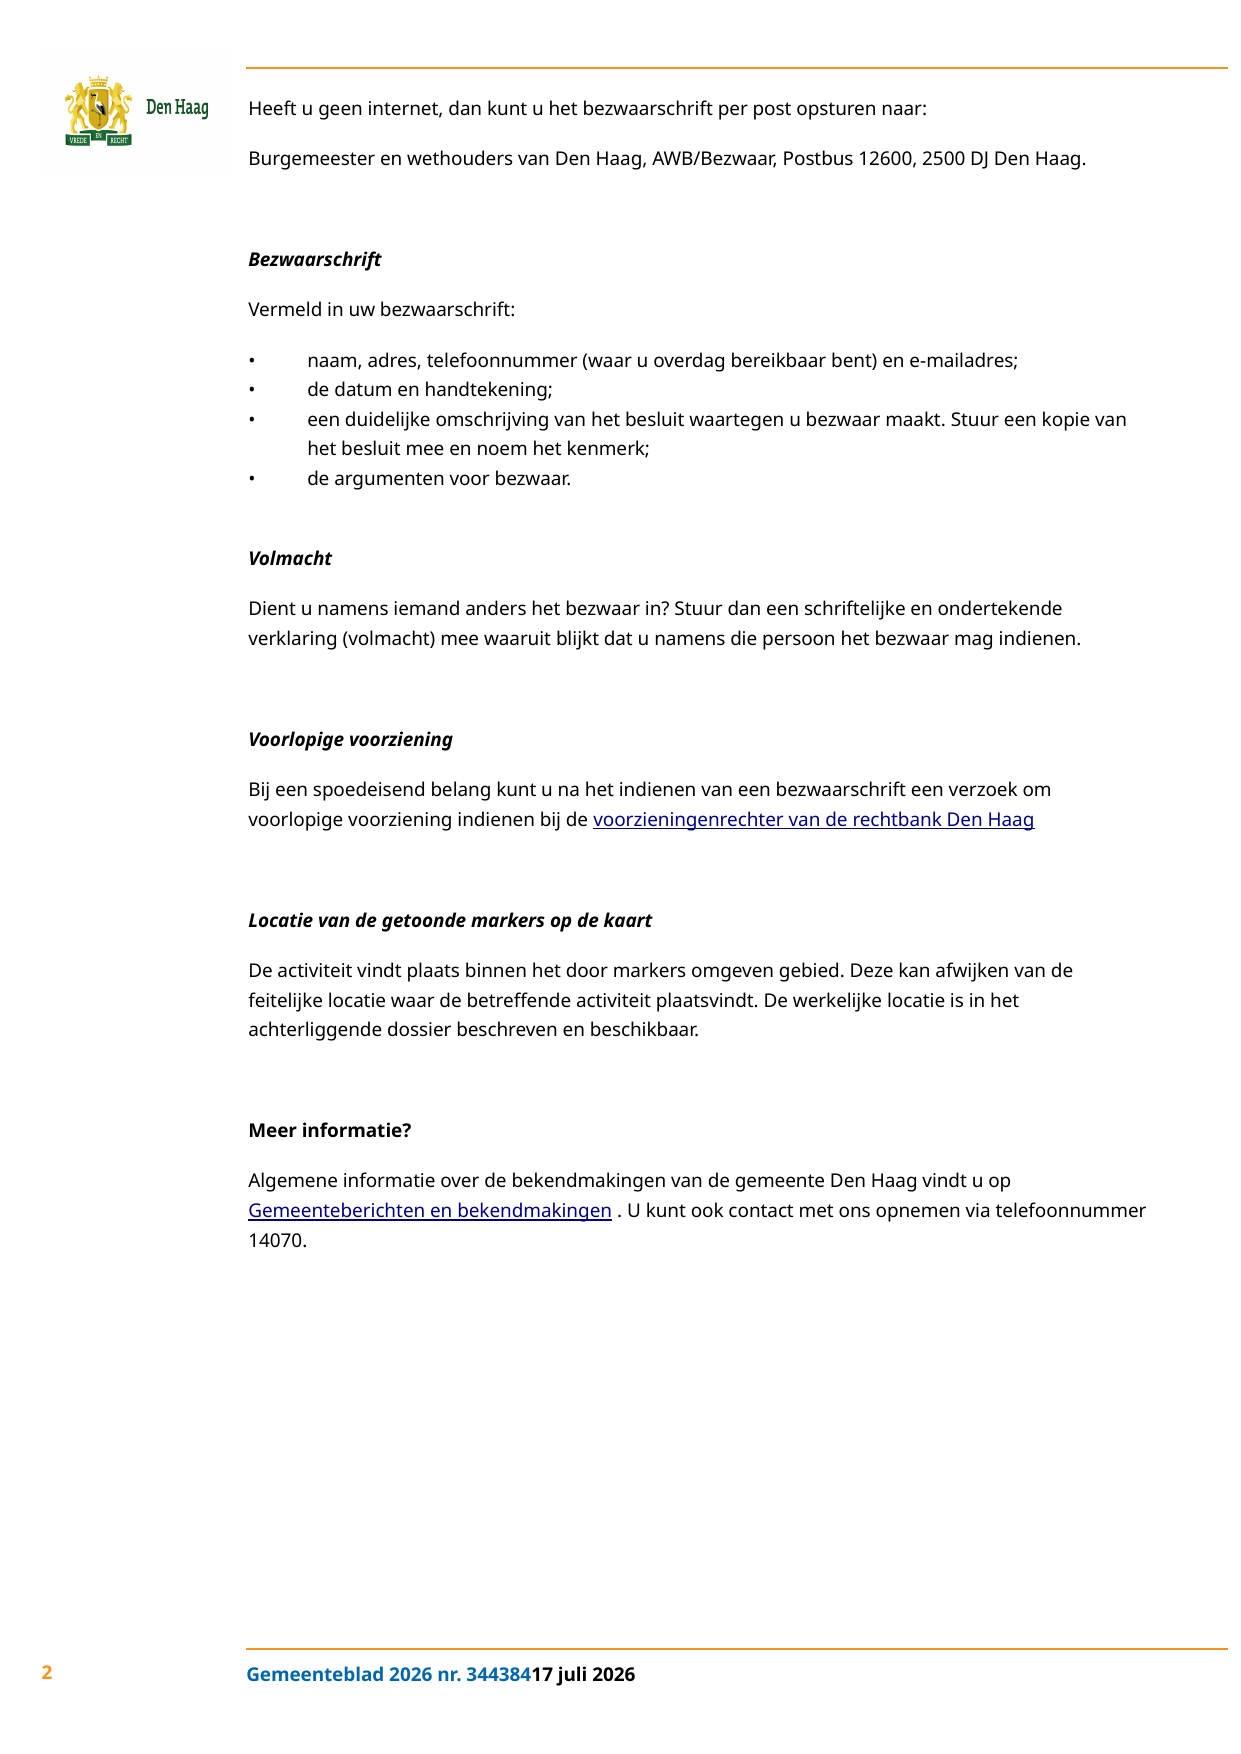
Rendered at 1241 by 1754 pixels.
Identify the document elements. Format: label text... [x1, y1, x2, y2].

text Vermeld in uw bezwaarschrift: [248, 296, 1152, 322]
list naam, adres, telefoonnummer (waar u overdag bereikbaar bent) en e-mailadres; [248, 347, 1152, 373]
list de datum en handtekening; [248, 376, 1152, 402]
text Volmacht [248, 545, 1152, 571]
text Voorlopige voorziening [248, 726, 1152, 752]
text Heeft u geen internet, dan kunt u het bezwaarschrift per post opsturen naar: [248, 95, 1152, 121]
text Bij een spoedeisend belang kunt u na het indienen van een bezwaarschrift een verzoek om voorlopige voorziening indienen bij de voorzieningenrechter van de rechtbank Den Haag [248, 776, 1152, 832]
list de argumenten voor bezwaar. [248, 465, 1152, 491]
text Dient u namens iemand anders het bezwaar in? Stuur dan een schriftelijke en ondertekende verklaring (volmacht) mee waaruit blijkt dat u namens die persoon het bezwaar mag indienen. [248, 596, 1152, 651]
text De activiteit vindt plaats binnen het door markers omgeven gebied. Deze kan afwijken van de feitelijke locatie waar de betreffende activiteit plaatsvindt. De werkelijke locatie is in het achterliggende dossier beschreven en beschikbaar. [248, 957, 1152, 1042]
text Burgemeester en wethouders van Den Haag, AWB/Bezwaar, Postbus 12600, 2500 DJ Den Haag. [248, 145, 1152, 171]
text Algemene informatie over de bekendmakingen van de gemeente Den Haag vindt u op Gemeenteberichten en bekendmakingen . U kunt ook contact met ons opnemen via telefoonnummer 14070. [248, 1168, 1152, 1253]
text Locatie van de getoonde markers op de kaart [248, 907, 1152, 933]
picture [41, 47, 231, 172]
text Bezwaarschrift [248, 246, 1152, 272]
text Meer informatie? [248, 1117, 1152, 1143]
list een duidelijke omschrijving van het besluit waartegen u bezwaar maakt. Stuur een kopie van het besluit mee en noem het kenmerk; [248, 406, 1152, 461]
